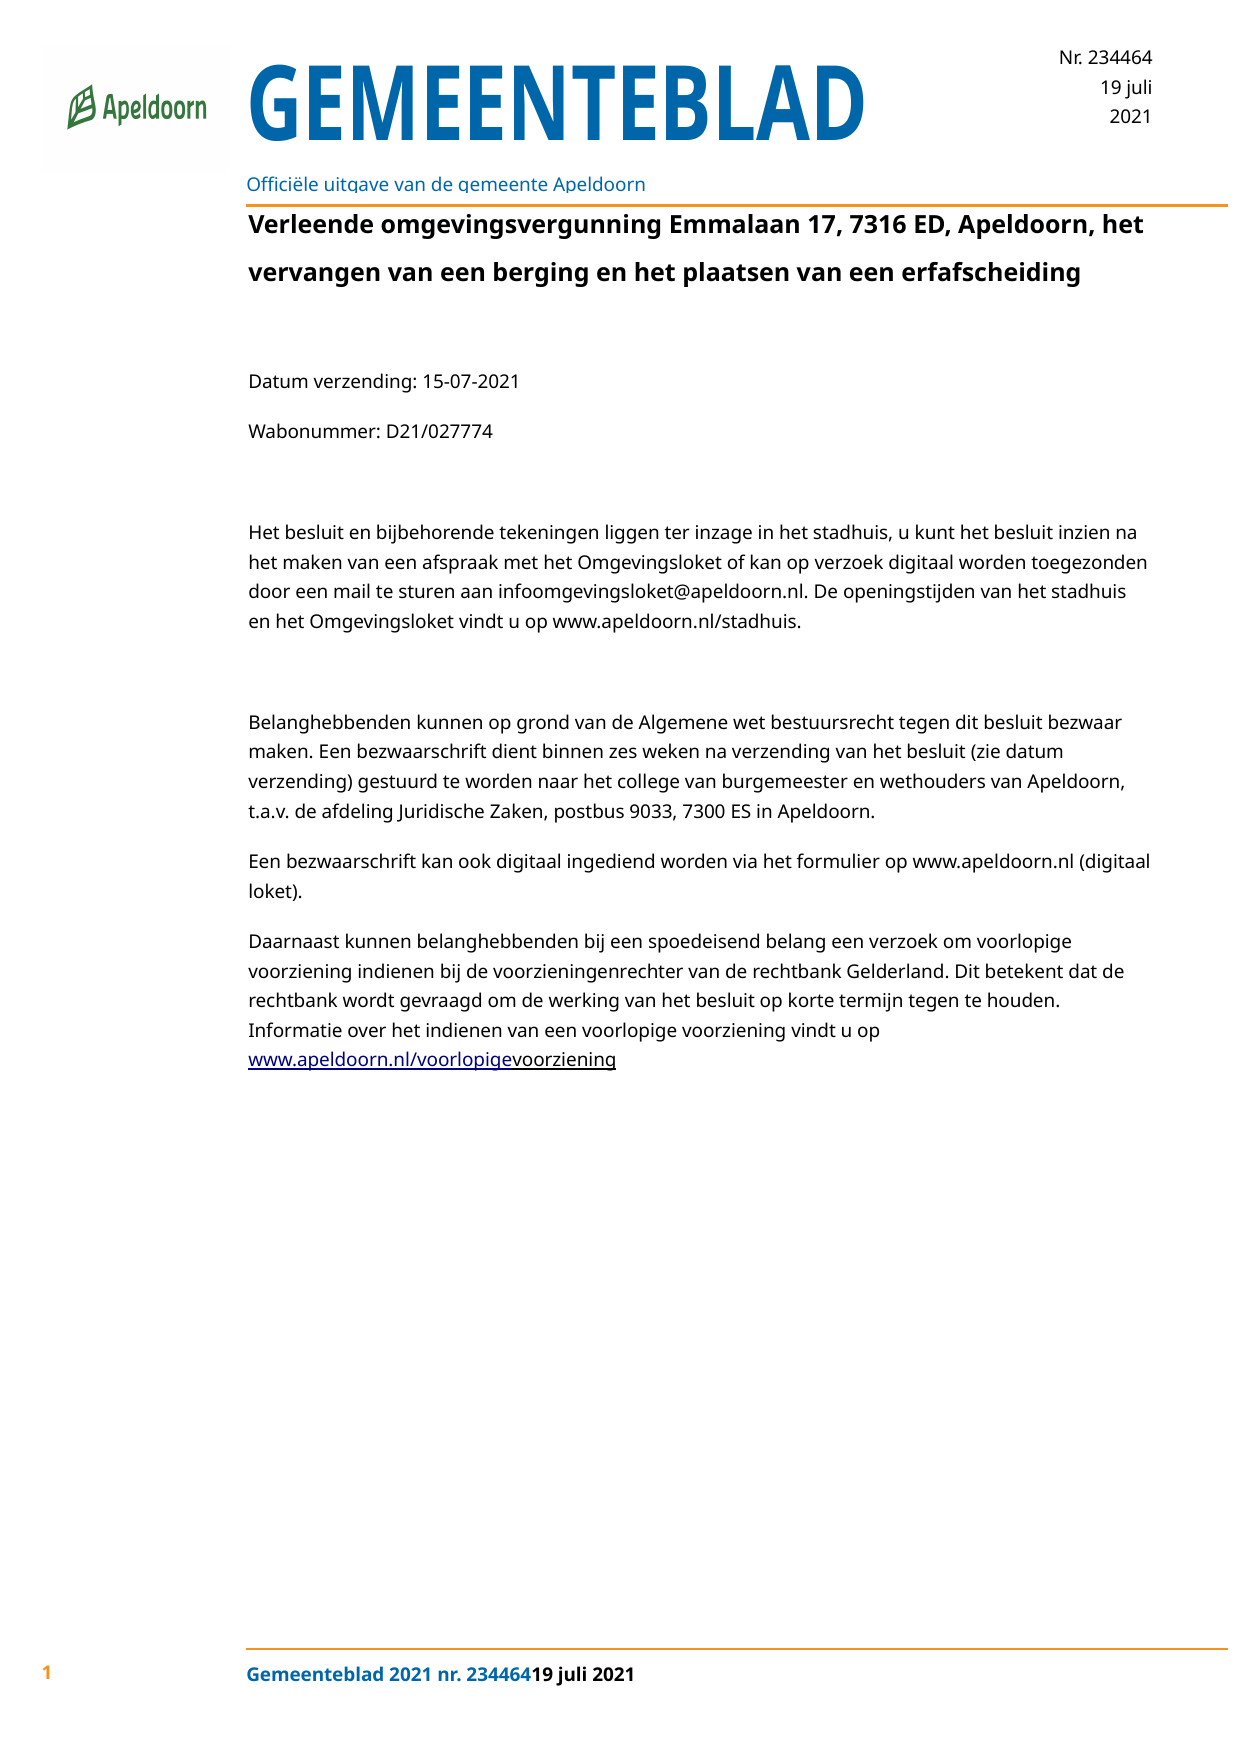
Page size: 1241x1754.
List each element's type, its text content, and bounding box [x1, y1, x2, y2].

text Datum verzending: 15-07-2021 [248, 368, 1152, 394]
text Daarnaast kunnen belanghebbenden bij een spoedeisend belang een verzoek om voorlopige voorziening indienen bij de voorzieningenrechter van de rechtbank Gelderland. Dit betekent dat de rechtbank wordt gevraagd om de werking van het besluit op korte termijn tegen te houden. Informatie over het indienen van een voorlopige voorziening vindt u op www.apeldoorn.nl/voorlopigevoorziening [248, 928, 1152, 1072]
text Wabonummer: D21/027774 [248, 419, 1152, 444]
text Belanghebbenden kunnen op grond van de Algemene wet bestuursrecht tegen dit besluit bezwaar maken. Een bezwaarschrift dient binnen zes weken na verzending van het besluit (zie datum verzending) gestuurd te worden naar het college van burgemeester en wethouders van Apeldoorn, t.a.v. de afdeling Juridische Zaken, postbus 9033, 7300 ES in Apeldoorn. [248, 709, 1152, 824]
text Een bezwaarschrift kan ook digitaal ingediend worden via het formulier op www.apeldoorn.nl (digitaal loket). [248, 848, 1152, 904]
picture [41, 47, 231, 172]
text Het besluit en bijbehorende tekeningen liggen ter inzage in het stadhuis, u kunt het besluit inzien na het maken van een afspraak met het Omgevingsloket of kan op verzoek digitaal worden toegezonden door een mail te sturen aan infoomgevingsloket@apeldoorn.nl. De openingstijden van het stadhuis en het Omgevingsloket vindt u op www.apeldoorn.nl/stadhuis. [248, 519, 1152, 634]
text Verleende omgevingsvergunning Emmalaan 17, 7316 ED, Apeldoorn, het vervangen van een berging en het plaatsen van een erfafscheiding [248, 207, 1152, 288]
